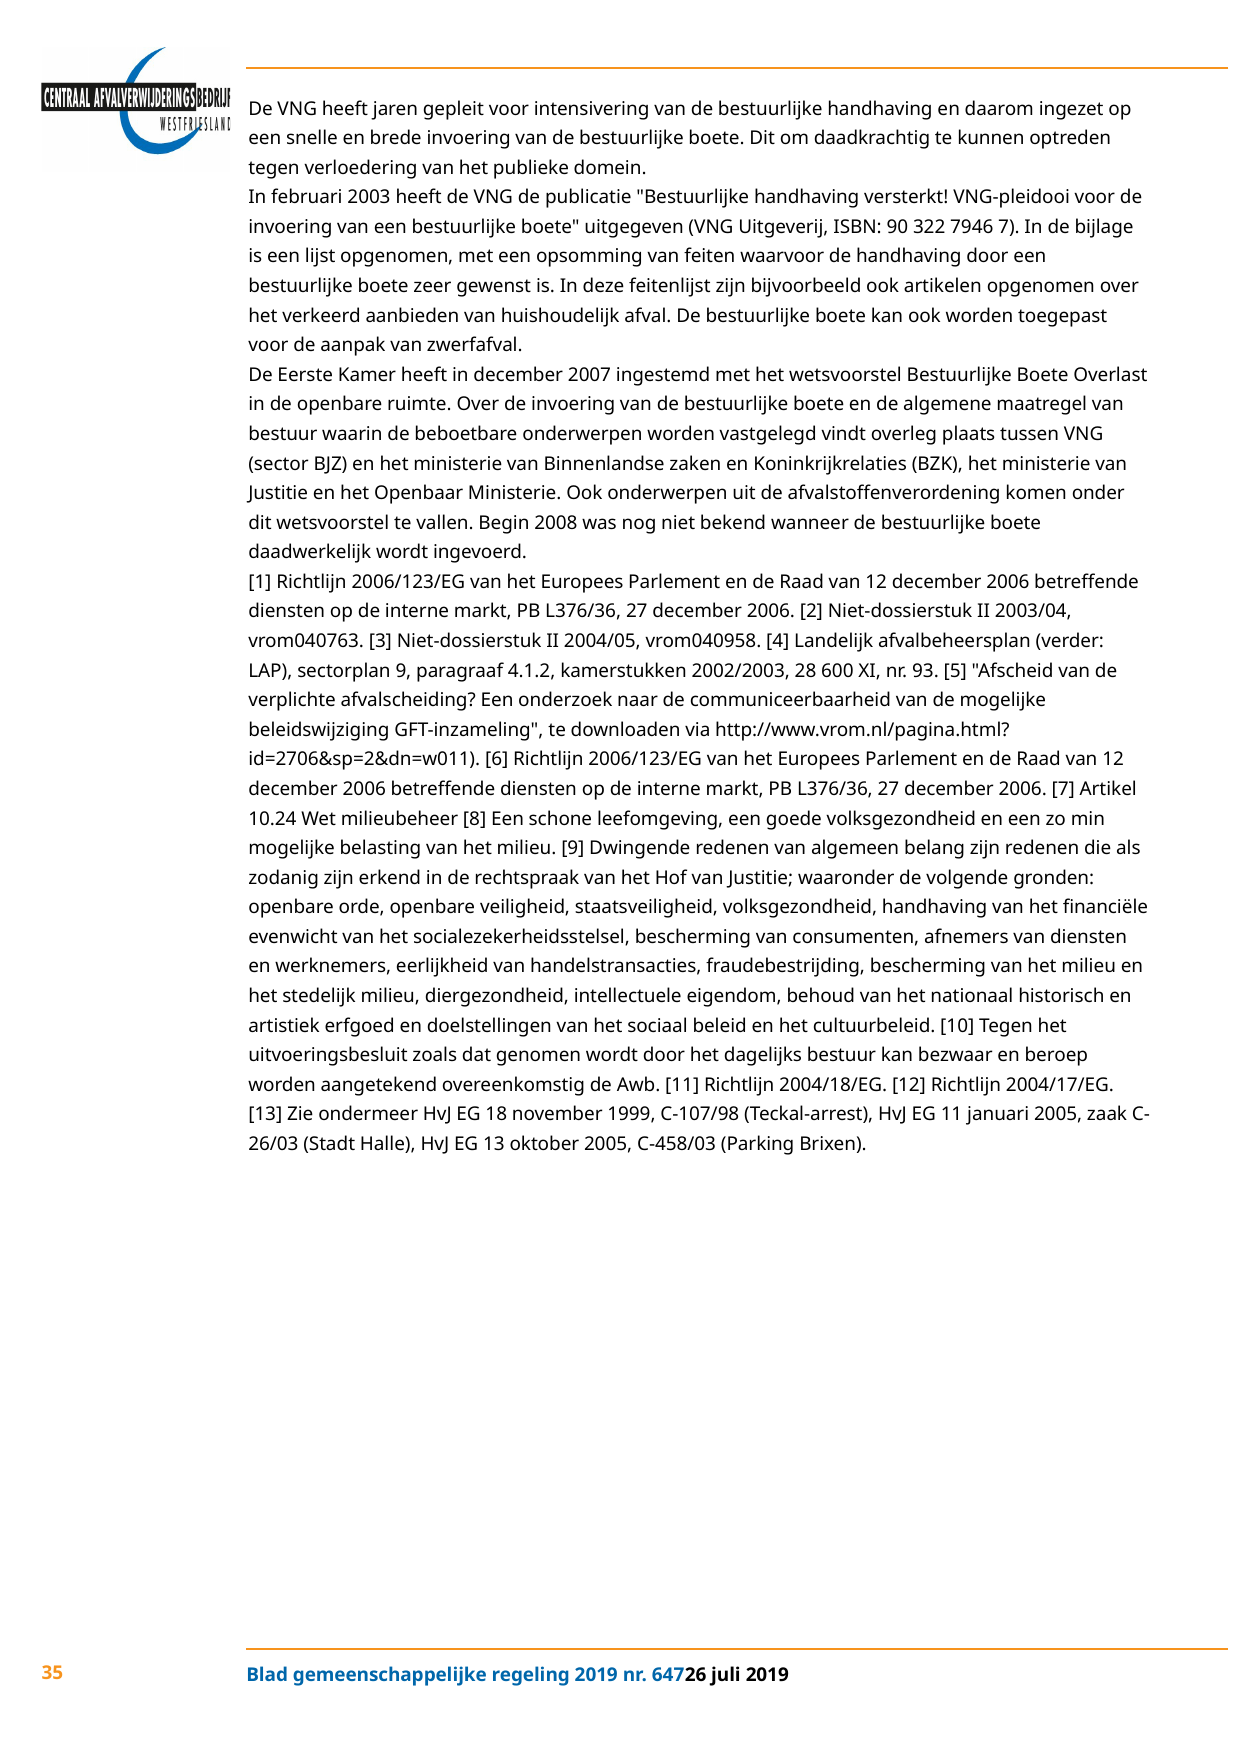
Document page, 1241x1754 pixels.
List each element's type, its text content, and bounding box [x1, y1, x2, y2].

text De VNG heeft jaren gepleit voor intensivering van de bestuurlijke handhaving en daarom ingezet op een snelle en brede invoering van de bestuurlijke boete. Dit om daadkrachtig te kunnen optreden tegen verloedering van het publieke domein. [248, 95, 1152, 180]
text [1] Richtlijn 2006/123/EG van het Europees Parlement en de Raad van 12 december 2006 betreffende diensten op de interne markt, PB L376/36, 27 december 2006. [2] Niet-dossierstuk II 2003/04, vrom040763. [3] Niet-dossierstuk II 2004/05, vrom040958. [4] Landelijk afvalbeheersplan (verder: LAP), sectorplan 9, paragraaf 4.1.2, kamerstukken 2002/2003, 28 600 XI, nr. 93. [5] "Afscheid van de verplichte afvalscheiding? Een onderzoek naar de communiceerbaarheid van de mogelijke beleidswijziging GFT-inzameling", te downloaden via http://www.vrom.nl/pagina.html?id=2706&sp=2&dn=w011). [6] Richtlijn 2006/123/EG van het Europees Parlement en de Raad van 12 december 2006 betreffende diensten op de interne markt, PB L376/36, 27 december 2006. [7] Artikel 10.24 Wet milieubeheer [8] Een schone leefomgeving, een goede volksgezondheid en een zo min mogelijke belasting van het milieu. [9] Dwingende redenen van algemeen belang zijn redenen die als zodanig zijn erkend in de rechtspraak van het Hof van Justitie; waaronder de volgende gronden: openbare orde, openbare veiligheid, staatsveiligheid, volksgezondheid, handhaving van het financiële evenwicht van het socialezekerheidsstelsel, bescherming van consumenten, afnemers van diensten en werknemers, eerlijkheid van handelstransacties, fraudebestrijding, bescherming van het milieu en het stedelijk milieu, diergezondheid, intellectuele eigendom, behoud van het nationaal historisch en artistiek erfgoed en doelstellingen van het sociaal beleid en het cultuurbeleid. [10] Tegen het uitvoeringsbesluit zoals dat genomen wordt door het dagelijks bestuur kan bezwaar en beroep worden aangetekend overeenkomstig de Awb. [11] Richtlijn 2004/18/EG. [12] Richtlijn 2004/17/EG. [13] Zie ondermeer HvJ EG 18 november 1999, C-107/98 (Teckal-arrest), HvJ EG 11 januari 2005, zaak C-26/03 (Stadt Halle), HvJ EG 13 oktober 2005, C-458/03 (Parking Brixen). [248, 568, 1152, 1156]
picture [41, 47, 231, 172]
text In februari 2003 heeft de VNG de publicatie "Bestuurlijke handhaving versterkt! VNG-pleidooi voor de invoering van een bestuurlijke boete" uitgegeven (VNG Uitgeverij, ISBN: 90 322 7946 7). In de bijlage is een lijst opgenomen, met een opsomming van feiten waarvoor de handhaving door een bestuurlijke boete zeer gewenst is. In deze feitenlijst zijn bijvoorbeeld ook artikelen opgenomen over het verkeerd aanbieden van huishoudelijk afval. De bestuurlijke boete kan ook worden toegepast voor de aanpak van zwerfafval. [248, 183, 1152, 357]
text De Eerste Kamer heeft in december 2007 ingestemd met het wetsvoorstel Bestuurlijke Boete Overlast in de openbare ruimte. Over de invoering van de bestuurlijke boete en de algemene maatregel van bestuur waarin de beboetbare onderwerpen worden vastgelegd vindt overleg plaats tussen VNG (sector BJZ) en het ministerie van Binnenlandse zaken en Koninkrijkrelaties (BZK), het ministerie van Justitie en het Openbaar Ministerie. Ook onderwerpen uit de afvalstoffenverordening komen onder dit wetsvoorstel te vallen. Begin 2008 was nog niet bekend wanneer de bestuurlijke boete daadwerkelijk wordt ingevoerd. [248, 361, 1152, 564]
